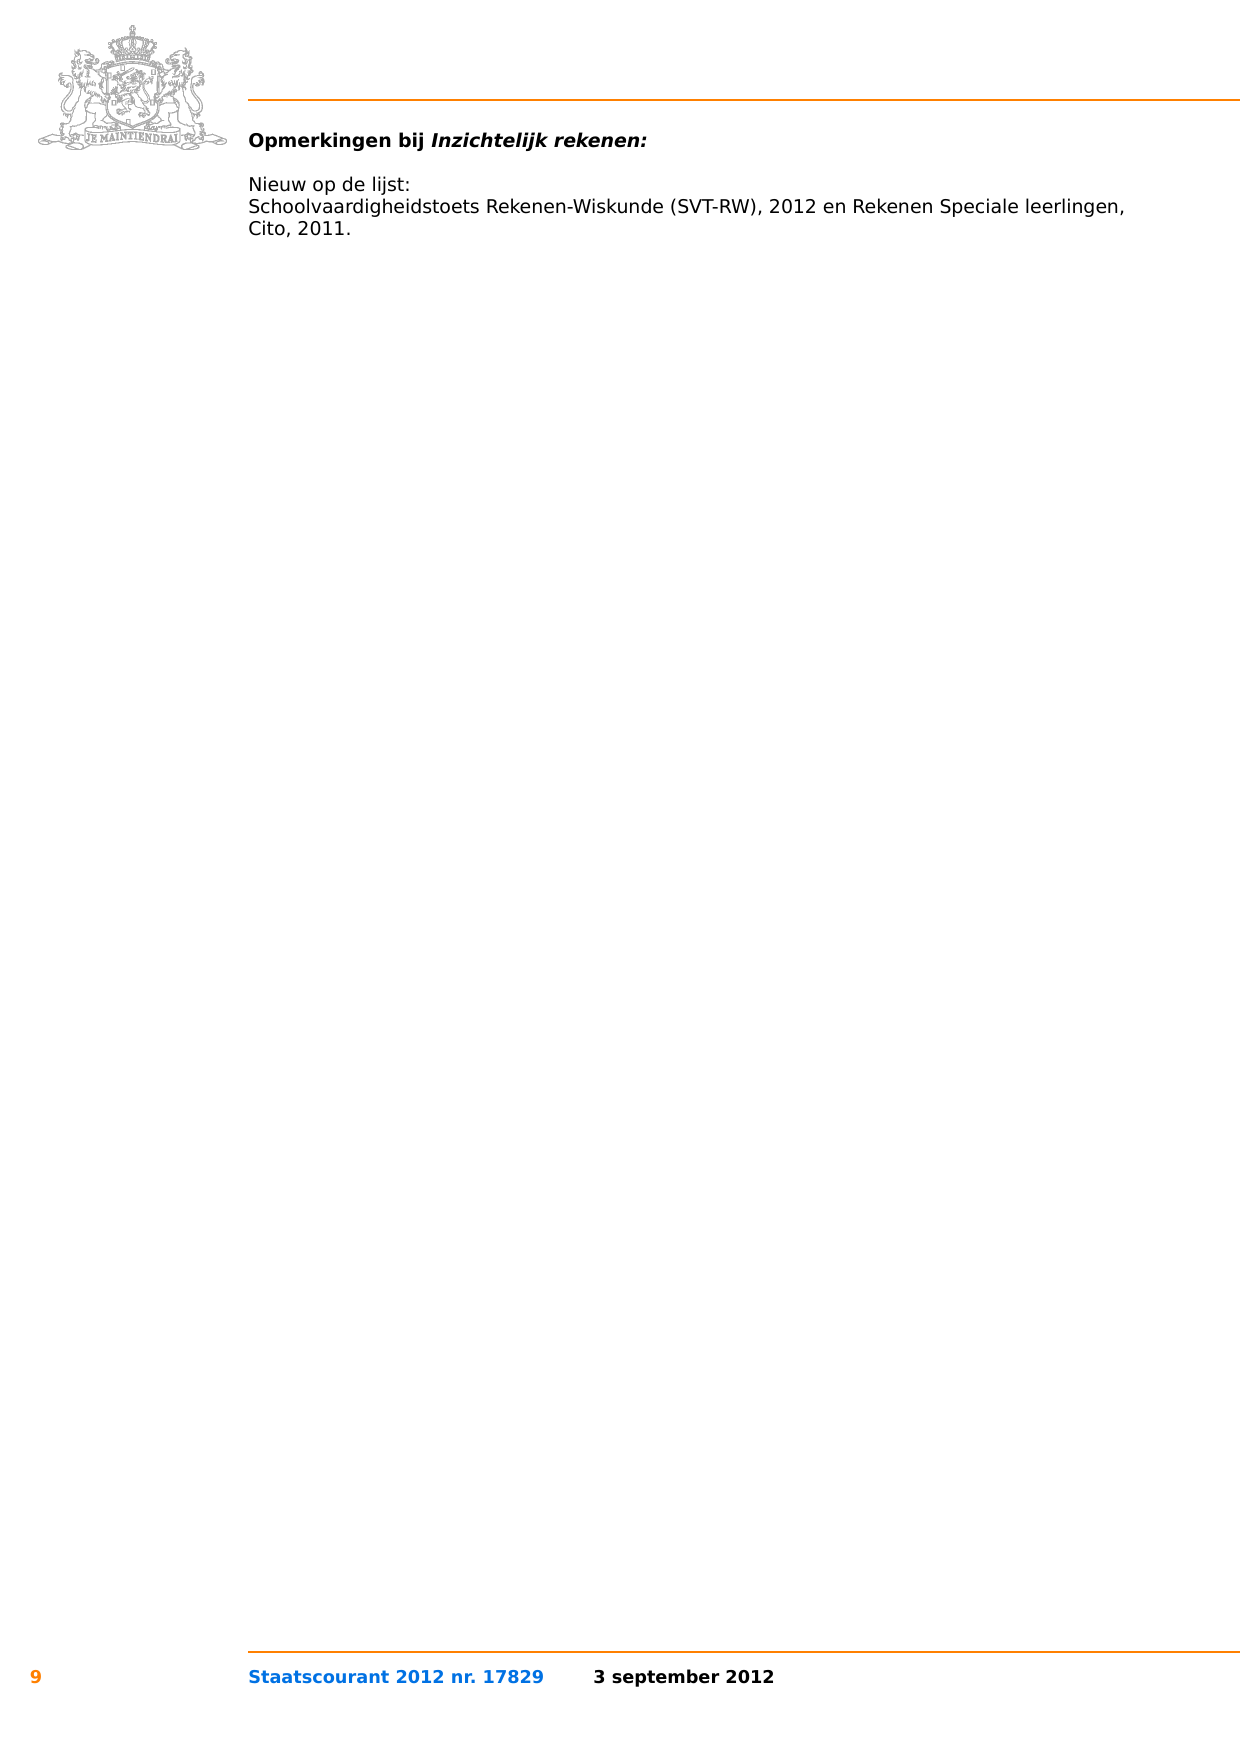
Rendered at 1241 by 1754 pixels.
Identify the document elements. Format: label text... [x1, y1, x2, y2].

picture [38, 25, 227, 150]
text Schoolvaardigheidstoets Rekenen-Wiskunde (SVT-RW), 2012 en Rekenen Speciale leerlingen, Cito, 2011. [248, 196, 1163, 240]
text Opmerkingen bij Inzichtelijk rekenen: [248, 130, 1163, 152]
text Nieuw op de lijst: [248, 174, 1163, 196]
